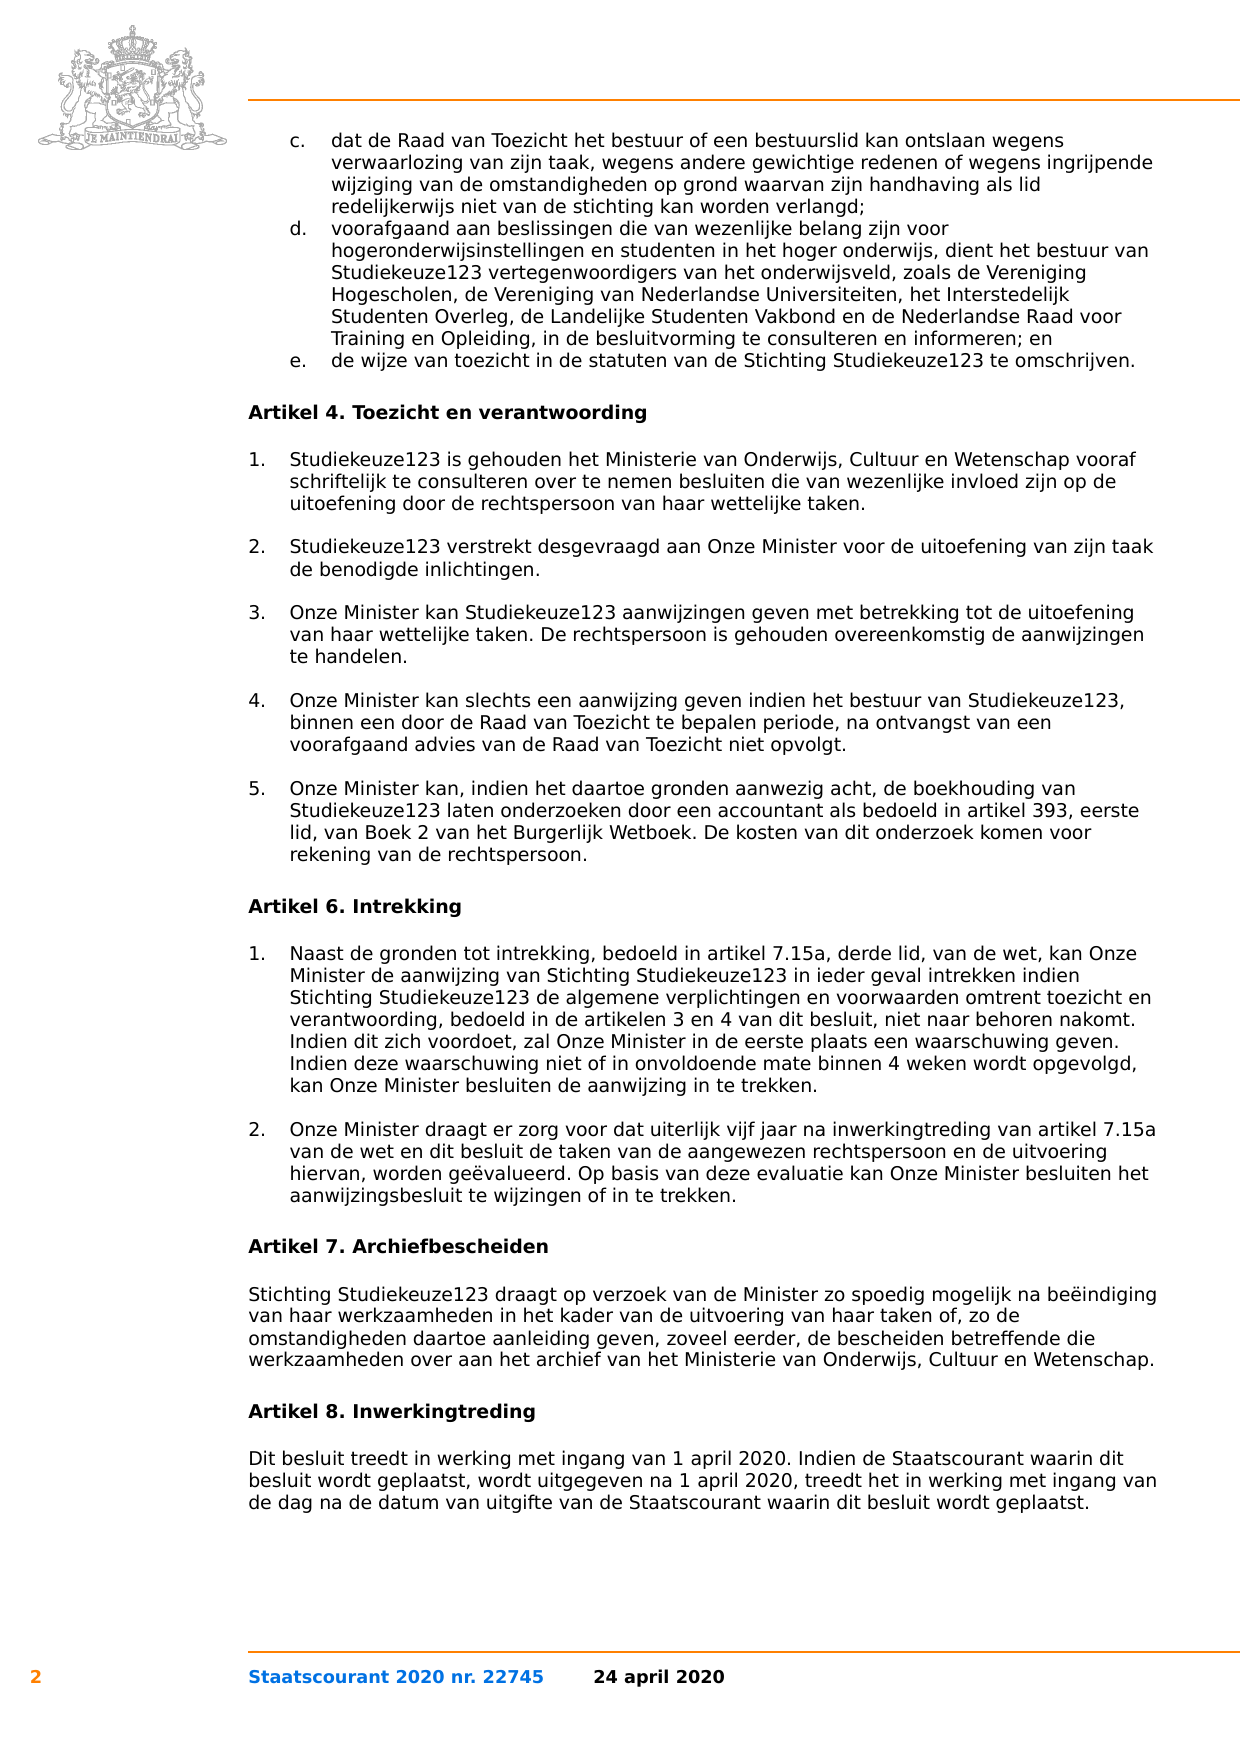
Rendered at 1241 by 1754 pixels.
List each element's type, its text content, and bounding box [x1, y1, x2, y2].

text 4. Onze Minister kan slechts een aanwijzing geven indien het bestuur van Studiekeuze123, binnen een door de Raad van Toezicht te bepalen periode, na ontvangst van een voorafgaand advies van de Raad van Toezicht niet opvolgt. [248, 690, 1163, 756]
text 2. Onze Minister draagt er zorg voor dat uiterlijk vijf jaar na inwerkingtreding van artikel 7.15a van de wet en dit besluit de taken van de aangewezen rechtspersoon en de uitvoering hiervan, worden geëvalueerd. Op basis van deze evaluatie kan Onze Minister besluiten het aanwijzingsbesluit te wijzingen of in te trekken. [248, 1118, 1163, 1206]
subtitle Artikel 4. Toezicht en verantwoording [248, 402, 1163, 424]
text 1. Naast de gronden tot intrekking, bedoeld in artikel 7.15a, derde lid, van de wet, kan Onze Minister de aanwijzing van Stichting Studiekeuze123 in ieder geval intrekken indien Stichting Studiekeuze123 de algemene verplichtingen en voorwaarden omtrent toezicht en verantwoording, bedoeld in de artikelen 3 en 4 van dit besluit, niet naar behoren nakomt. Indien dit zich voordoet, zal Onze Minister in de eerste plaats een waarschuwing geven. Indien deze waarschuwing niet of in onvoldoende mate binnen 4 weken wordt opgevolgd, kan Onze Minister besluiten de aanwijzing in te trekken. [248, 943, 1163, 1097]
picture [38, 25, 227, 150]
text Dit besluit treedt in werking met ingang van 1 april 2020. Indien de Staatscourant waarin dit besluit wordt geplaatst, wordt uitgegeven na 1 april 2020, treedt het in werking met ingang van de dag na de datum van uitgifte van de Staatscourant waarin dit besluit wordt geplaatst. [248, 1448, 1163, 1514]
text e. de wijze van toezicht in de statuten van de Stichting Studiekeuze123 te omschrijven. [289, 350, 1163, 372]
text 5. Onze Minister kan, indien het daartoe gronden aanwezig acht, de boekhouding van Studiekeuze123 laten onderzoeken door een accountant als bedoeld in artikel 393, eerste lid, van Boek 2 van het Burgerlijk Wetboek. De kosten van dit onderzoek komen voor rekening van de rechtspersoon. [248, 778, 1163, 866]
subtitle Artikel 6. Intrekking [248, 896, 1163, 918]
text 3. Onze Minister kan Studiekeuze123 aanwijzingen geven met betrekking tot de uitoefening van haar wettelijke taken. De rechtspersoon is gehouden overeenkomstig de aanwijzingen te handelen. [248, 602, 1163, 668]
subtitle Artikel 7. Archiefbescheiden [248, 1236, 1163, 1258]
text Stichting Studiekeuze123 draagt op verzoek van de Minister zo spoedig mogelijk na beëindiging van haar werkzaamheden in het kader van de uitvoering van haar taken of, zo de omstandigheden daartoe aanleiding geven, zoveel eerder, de bescheiden betreffende die werkzaamheden over aan het archief van het Ministerie van Onderwijs, Cultuur en Wetenschap. [248, 1283, 1163, 1371]
text 2. Studiekeuze123 verstrekt desgevraagd aan Onze Minister voor de uitoefening van zijn taak de benodigde inlichtingen. [248, 536, 1163, 580]
text c. dat de Raad van Toezicht het bestuur of een bestuurslid kan ontslaan wegens verwaarlozing van zijn taak, wegens andere gewichtige redenen of wegens ingrijpende wijziging van de omstandigheden op grond waarvan zijn handhaving als lid redelijkerwijs niet van de stichting kan worden verlangd; [289, 130, 1163, 218]
subtitle Artikel 8. Inwerkingtreding [248, 1401, 1163, 1423]
text d. voorafgaand aan beslissingen die van wezenlijke belang zijn voor hogeronderwijsinstellingen en studenten in het hoger onderwijs, dient het bestuur van Studiekeuze123 vertegenwoordigers van het onderwijsveld, zoals de Vereniging Hogescholen, de Vereniging van Nederlandse Universiteiten, het Interstedelijk Studenten Overleg, de Landelijke Studenten Vakbond en de Nederlandse Raad voor Training en Opleiding, in de besluitvorming te consulteren en informeren; en [289, 218, 1163, 350]
text 1. Studiekeuze123 is gehouden het Ministerie van Onderwijs, Cultuur en Wetenschap vooraf schriftelijk te consulteren over te nemen besluiten die van wezenlijke invloed zijn op de uitoefening door de rechtspersoon van haar wettelijke taken. [248, 449, 1163, 514]
